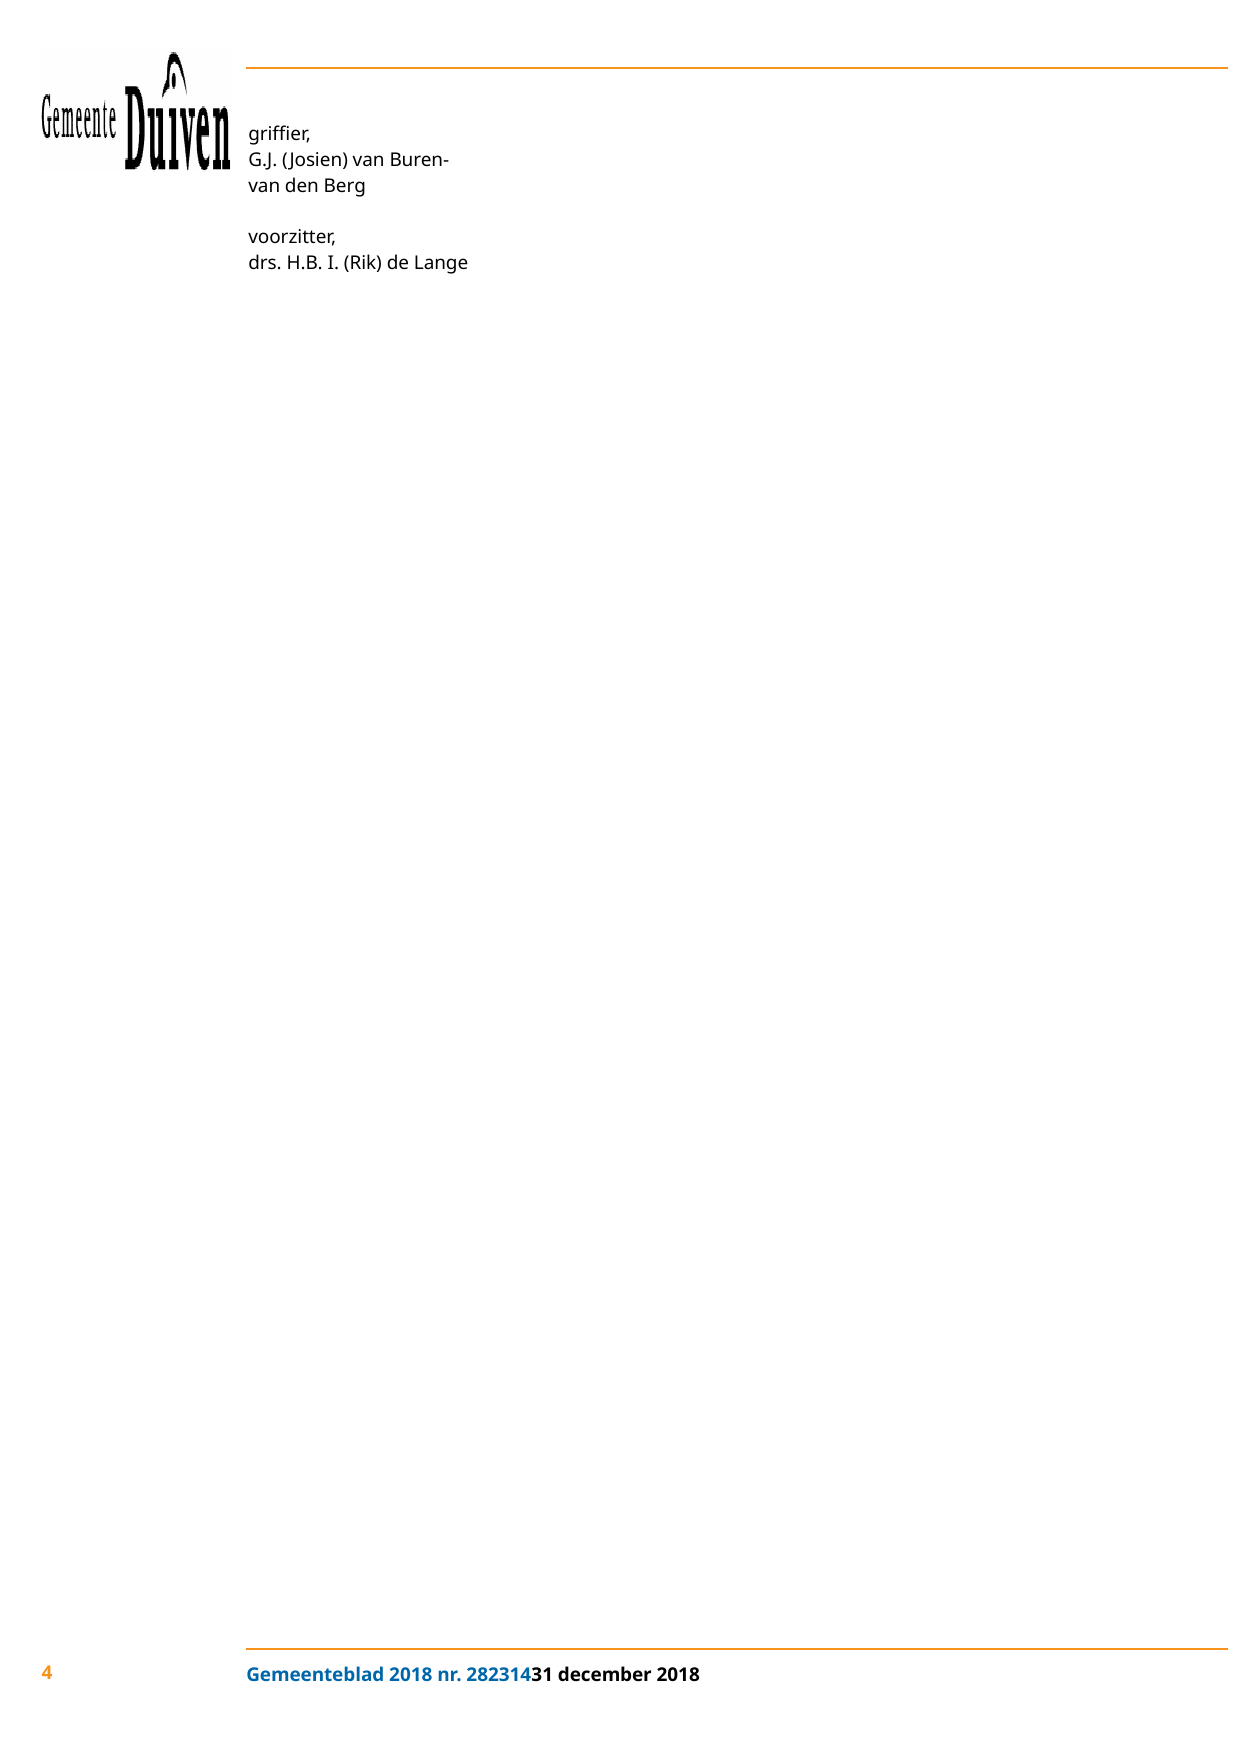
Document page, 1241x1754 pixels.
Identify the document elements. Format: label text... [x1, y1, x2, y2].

text voorzitter, [248, 223, 1152, 249]
picture [41, 47, 231, 172]
text griffier, [248, 121, 1152, 146]
text van den Berg [248, 172, 1152, 198]
text G.J. (Josien) van Buren- [248, 146, 1152, 172]
text drs. H.B. I. (Rik) de Lange [248, 249, 1152, 275]
